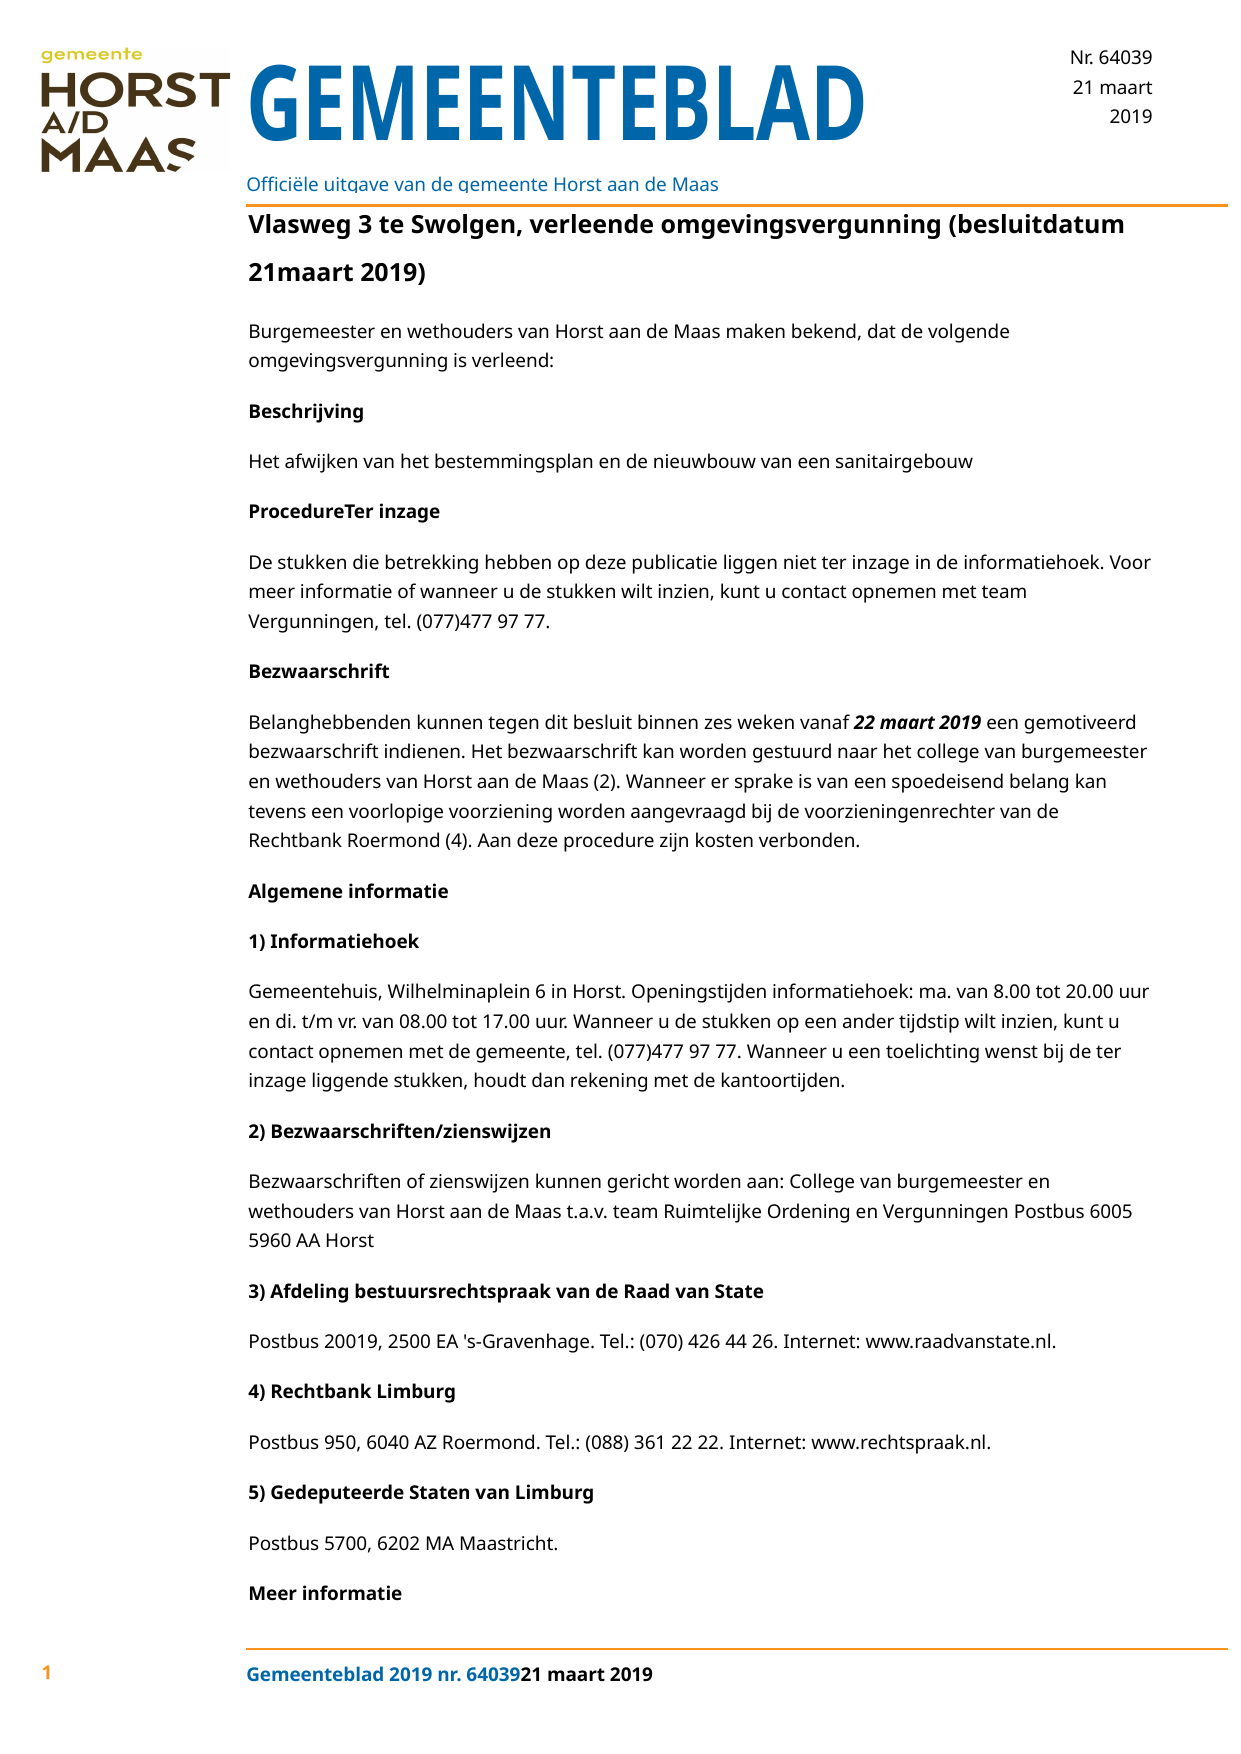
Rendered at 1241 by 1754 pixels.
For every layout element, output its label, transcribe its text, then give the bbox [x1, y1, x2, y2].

text 5) Gedeputeerde Staten van Limburg [248, 1479, 1152, 1505]
text Meer informatie [248, 1580, 1152, 1606]
text Postbus 5700, 6202 MA Maastricht. [248, 1530, 1152, 1556]
text 2) Bezwaarschriften/zienswijzen [248, 1118, 1152, 1144]
text 1) Informatiehoek [248, 928, 1152, 954]
text Burgemeester en wethouders van Horst aan de Maas maken bekend, dat de volgende omgevingsvergunning is verleend: [248, 318, 1152, 373]
text 3) Afdeling bestuursrechtspraak van de Raad van State [248, 1278, 1152, 1304]
text Beschrijving [248, 398, 1152, 424]
text De stukken die betrekking hebben op deze publicatie liggen niet ter inzage in de informatiehoek. Voor meer informatie of wanneer u de stukken wilt inzien, kunt u contact opnemen met team Vergunningen, tel. (077)477 97 77. [248, 549, 1152, 634]
text Bezwaarschriften of zienswijzen kunnen gericht worden aan: College van burgemeester en wethouders van Horst aan de Maas t.a.v. team Ruimtelijke Ordening en Vergunningen Postbus 6005 5960 AA Horst [248, 1168, 1152, 1253]
text Gemeentehuis, Wilhelminaplein 6 in Horst. Openingstijden informatiehoek: ma. van 8.00 tot 20.00 uur en di. t/m vr. van 08.00 tot 17.00 uur. Wanneer u de stukken op een ander tijdstip wilt inzien, kunt u contact opnemen met de gemeente, tel. (077)477 97 77. Wanneer u een toelichting wenst bij de ter inzage liggende stukken, houdt dan rekening met de kantoortijden. [248, 979, 1152, 1093]
picture [41, 47, 231, 172]
text Belanghebbenden kunnen tegen dit besluit binnen zes weken vanaf 22 maart 2019 een gemotiveerd bezwaarschrift indienen. Het bezwaarschrift kan worden gestuurd naar het college van burgemeester en wethouders van Horst aan de Maas (2). Wanneer er sprake is van een spoedeisend belang kan tevens een voorlopige voorziening worden aangevraagd bij de voorzieningenrechter van de Rechtbank Roermond (4). Aan deze procedure zijn kosten verbonden. [248, 709, 1152, 853]
text Vlasweg 3 te Swolgen, verleende omgevingsvergunning (besluitdatum 21maart 2019) [248, 207, 1152, 288]
text Postbus 20019, 2500 EA 's-Gravenhage. Tel.: (070) 426 44 26. Internet: www.raadvanstate.nl. [248, 1328, 1152, 1354]
text 4) Rechtbank Limburg [248, 1379, 1152, 1404]
text Het afwijken van het bestemmingsplan en de nieuwbouw van een sanitairgebouw [248, 448, 1152, 474]
text Postbus 950, 6040 AZ Roermond. Tel.: (088) 361 22 22. Internet: www.rechtspraak.nl. [248, 1429, 1152, 1455]
text Algemene informatie [248, 878, 1152, 904]
text ProcedureTer inzage [248, 499, 1152, 524]
text Bezwaarschrift [248, 659, 1152, 684]
